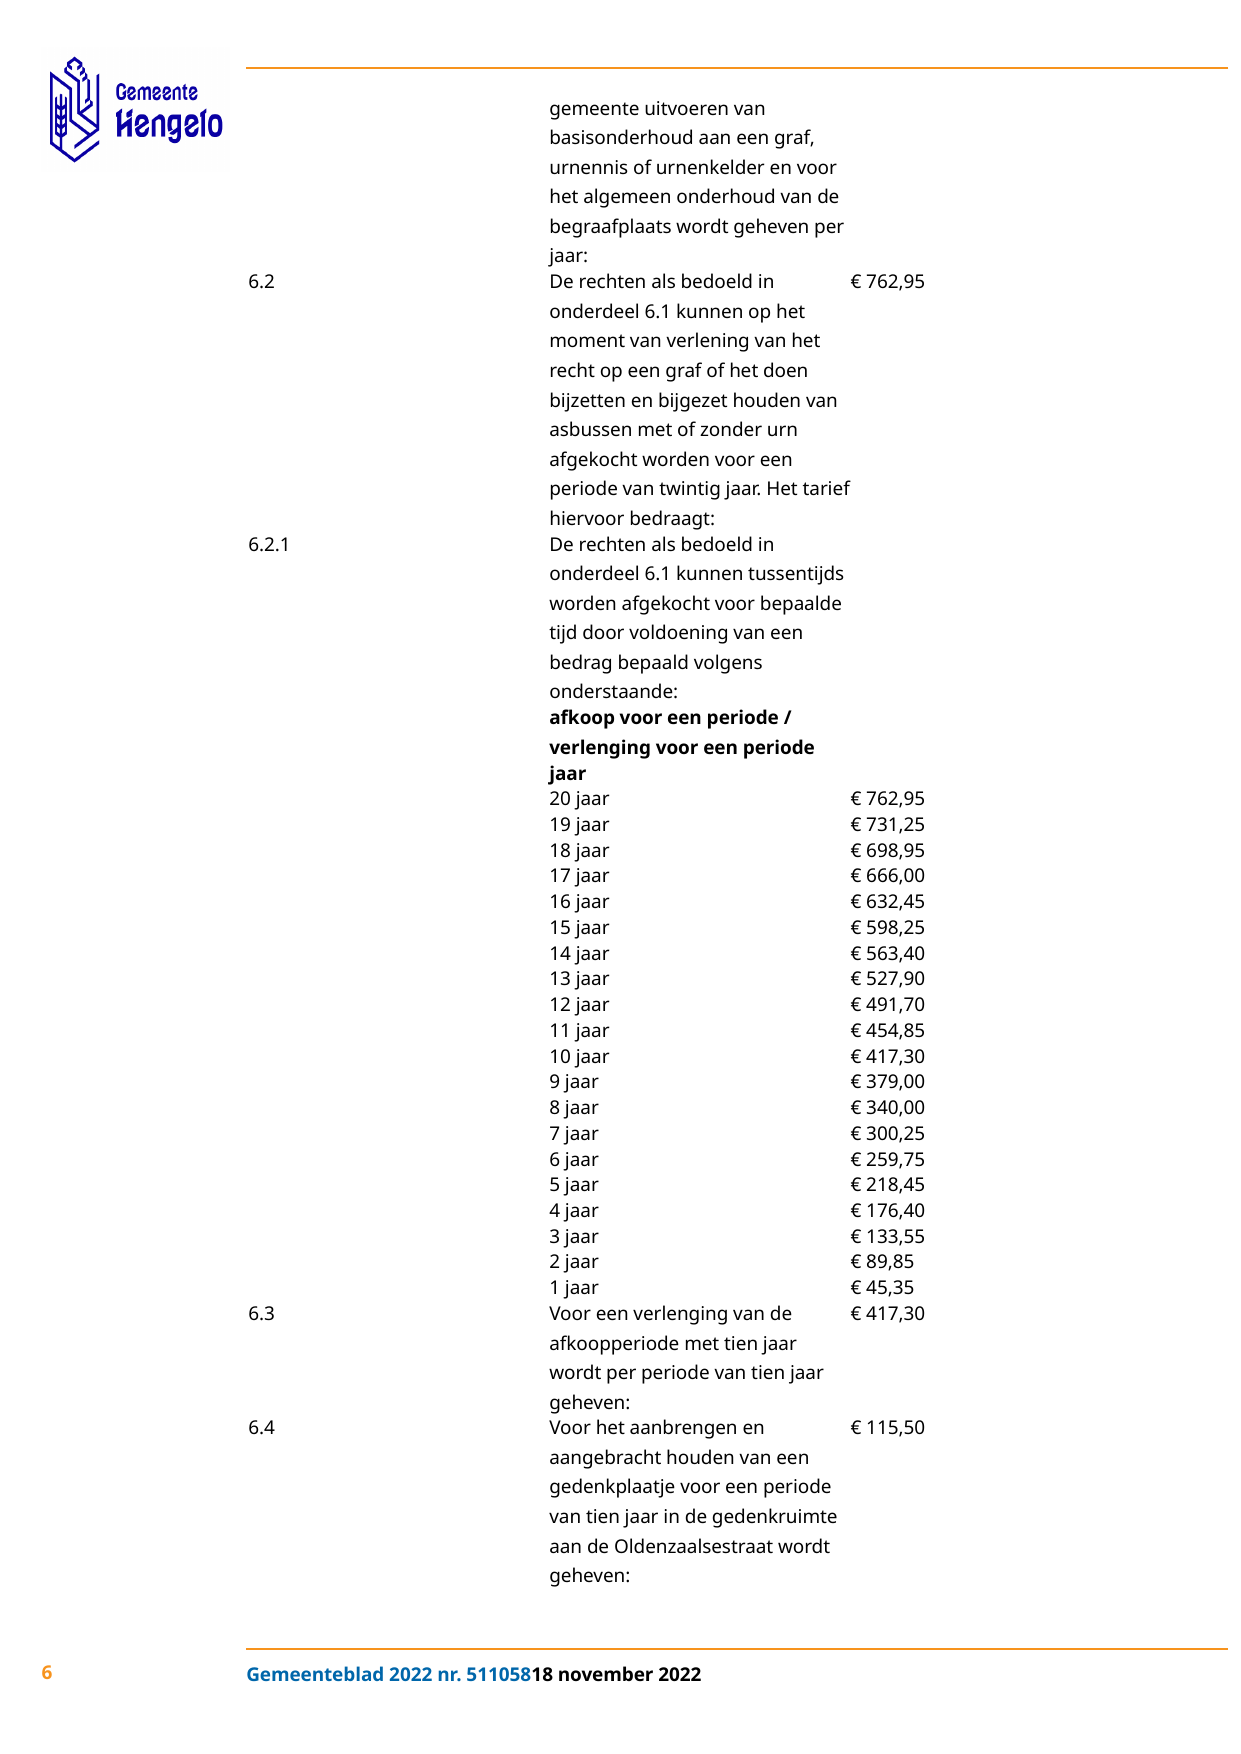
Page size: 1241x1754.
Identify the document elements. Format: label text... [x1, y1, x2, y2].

table_cell [248, 991, 549, 1017]
table_cell € 698,95 [850, 837, 1152, 863]
table_cell 9 jaar [549, 1069, 850, 1094]
table_cell € 563,40 [850, 940, 1152, 966]
table_cell € 340,00 [850, 1094, 1152, 1120]
table_cell 2 jaar [549, 1249, 850, 1274]
table_cell [248, 837, 549, 863]
table_cell [248, 705, 549, 760]
table_cell 3 jaar [549, 1223, 850, 1249]
table_cell [248, 95, 549, 268]
table_cell 6.3 [248, 1300, 549, 1414]
table_cell 16 jaar [549, 889, 850, 914]
table_cell 6.4 [248, 1415, 549, 1588]
table_cell [248, 940, 549, 966]
table_cell jaar [549, 760, 850, 786]
table_cell 18 jaar [549, 837, 850, 863]
table_cell € 259,75 [850, 1146, 1152, 1171]
table_cell gemeente uitvoeren van basisonderhoud aan een graf, urnennis of urnenkelder en voor het algemeen onderhoud van de begraafplaats wordt geheven per jaar: [549, 95, 850, 268]
table_cell [248, 1017, 549, 1043]
table_cell 15 jaar [549, 914, 850, 940]
table_cell 11 jaar [549, 1017, 850, 1043]
table_cell € 666,00 [850, 863, 1152, 888]
table_cell [248, 1197, 549, 1223]
table_cell € 379,00 [850, 1069, 1152, 1094]
table_cell afkoop voor een periode / verlenging voor een periode [549, 705, 850, 760]
table_cell 12 jaar [549, 991, 850, 1017]
table_cell € 527,90 [850, 966, 1152, 991]
table_cell 8 jaar [549, 1094, 850, 1120]
table_cell € 731,25 [850, 811, 1152, 837]
table_cell [248, 1146, 549, 1171]
table_cell € 115,50 [850, 1415, 1152, 1588]
table_cell 6 jaar [549, 1146, 850, 1171]
table_cell € 45,35 [850, 1274, 1152, 1300]
table_cell [248, 889, 549, 914]
table_cell [248, 1249, 549, 1274]
table_cell 6.2 [248, 269, 549, 531]
table_cell 1 jaar [549, 1274, 850, 1300]
table_cell € 454,85 [850, 1017, 1152, 1043]
table_cell [248, 1274, 549, 1300]
table_cell € 632,45 [850, 889, 1152, 914]
table_cell 14 jaar [549, 940, 850, 966]
table_cell [248, 1223, 549, 1249]
table_cell [248, 914, 549, 940]
table_cell [850, 760, 1152, 786]
table_cell 5 jaar [549, 1171, 850, 1197]
table_cell € 417,30 [850, 1300, 1152, 1414]
table_cell [248, 1069, 549, 1094]
table_cell € 762,95 [850, 786, 1152, 811]
table_cell 7 jaar [549, 1120, 850, 1146]
table_cell € 176,40 [850, 1197, 1152, 1223]
table_cell € 762,95 [850, 269, 1152, 531]
table_cell € 218,45 [850, 1171, 1152, 1197]
table_cell [248, 811, 549, 837]
table_cell [248, 1043, 549, 1068]
table_cell € 491,70 [850, 991, 1152, 1017]
table_cell 19 jaar [549, 811, 850, 837]
table_cell 6.2.1 [248, 531, 549, 704]
table_cell [248, 1120, 549, 1146]
table_cell De rechten als bedoeld in onderdeel 6.1 kunnen op het moment van verlening van het recht op een graf of het doen bijzetten en bijgezet houden van asbussen met of zonder urn afgekocht worden voor een periode van twintig jaar. Het tarief hiervoor bedraagt: [549, 269, 850, 531]
table_cell 13 jaar [549, 966, 850, 991]
table_cell [850, 95, 1152, 268]
table_cell [248, 966, 549, 991]
table_cell [850, 531, 1152, 704]
table_cell € 133,55 [850, 1223, 1152, 1249]
table_cell [850, 705, 1152, 760]
table_cell 17 jaar [549, 863, 850, 888]
table_cell [248, 1171, 549, 1197]
table_cell [248, 1094, 549, 1120]
table_cell € 300,25 [850, 1120, 1152, 1146]
table_cell € 89,85 [850, 1249, 1152, 1274]
table_cell [248, 863, 549, 888]
picture [41, 47, 231, 172]
table_cell 4 jaar [549, 1197, 850, 1223]
table_cell € 417,30 [850, 1043, 1152, 1068]
table_cell Voor het aanbrengen en aangebracht houden van een gedenkplaatje voor een periode van tien jaar in de gedenkruimte aan de Oldenzaalsestraat wordt geheven: [549, 1415, 850, 1588]
table_cell 10 jaar [549, 1043, 850, 1068]
table_cell De rechten als bedoeld in onderdeel 6.1 kunnen tussentijds worden afgekocht voor bepaalde tijd door voldoening van een bedrag bepaald volgens onderstaande: [549, 531, 850, 704]
table_cell € 598,25 [850, 914, 1152, 940]
table_cell [248, 786, 549, 811]
table_cell Voor een verlenging van de afkoopperiode met tien jaar wordt per periode van tien jaar geheven: [549, 1300, 850, 1414]
table_cell [248, 760, 549, 786]
table_cell 20 jaar [549, 786, 850, 811]
